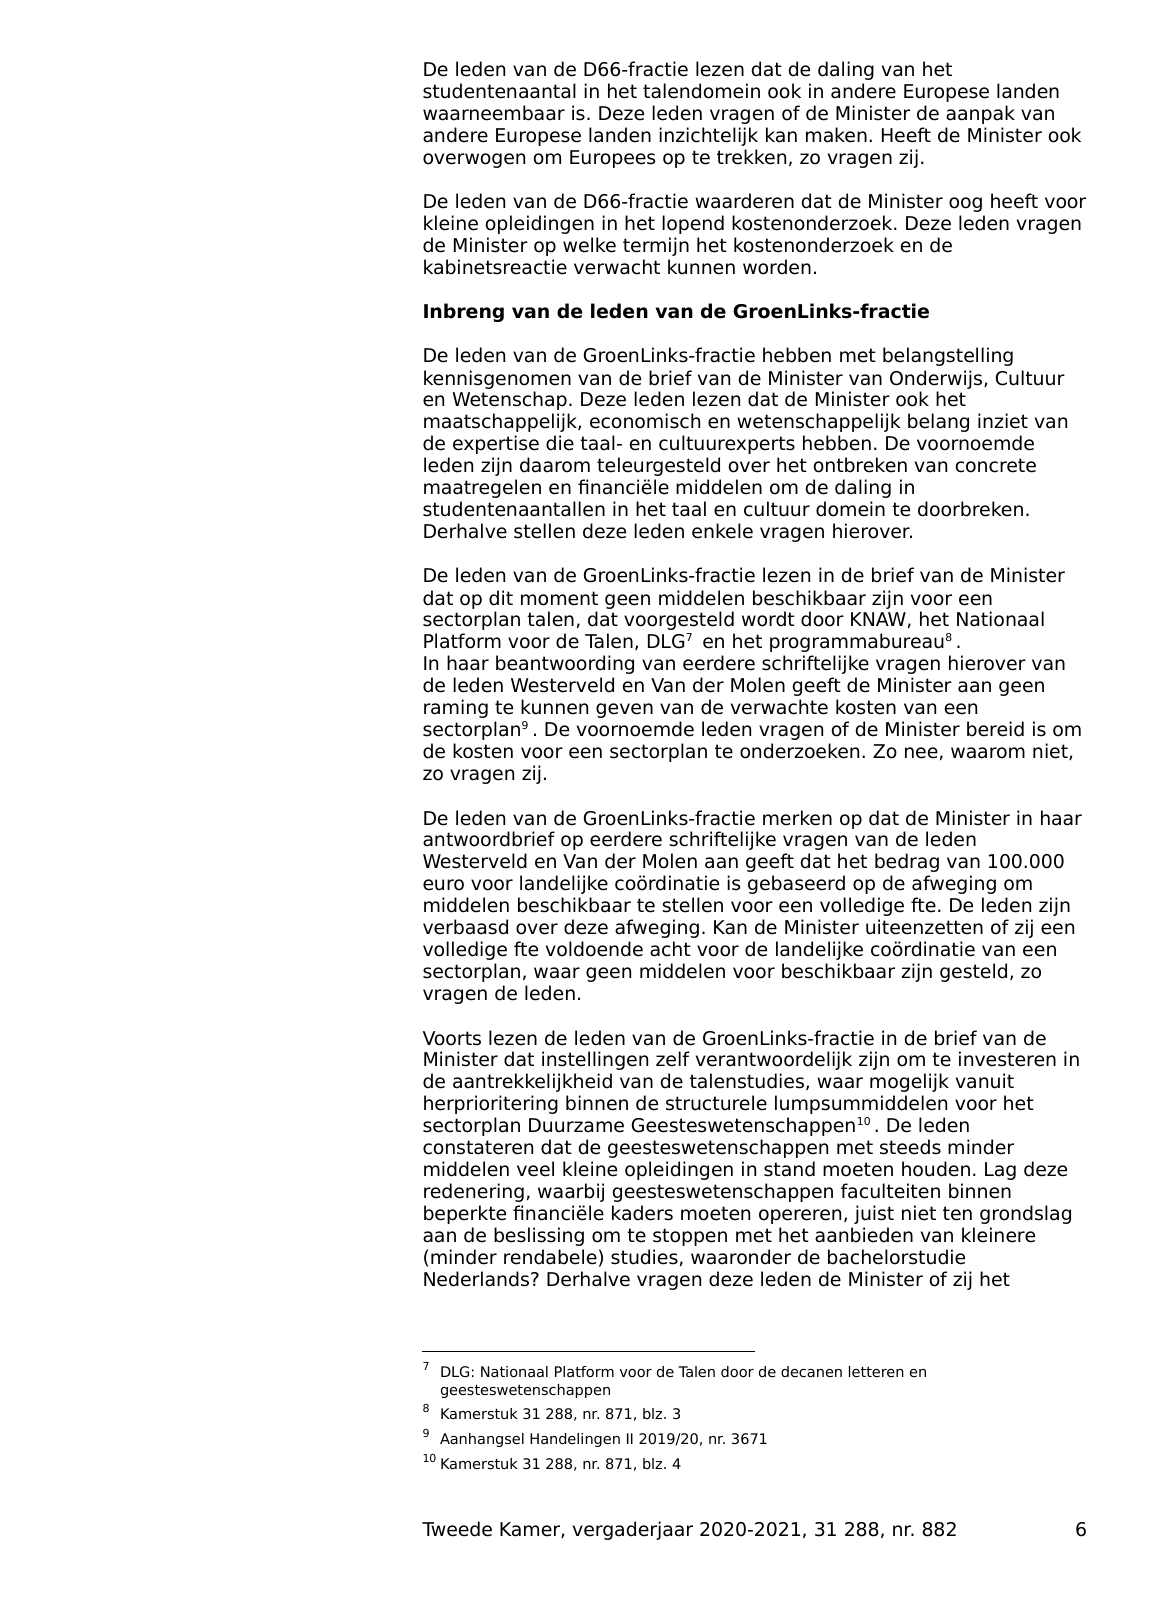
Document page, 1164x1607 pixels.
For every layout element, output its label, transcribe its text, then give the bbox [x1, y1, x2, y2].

text De leden van de GroenLinks-fractie merken op dat de Minister in haar antwoordbrief op eerdere schriftelijke vragen van de leden Westerveld en Van der Molen aan geeft dat het bedrag van 100.000 euro voor landelijke coördinatie is gebaseerd op de afweging om middelen beschikbaar te stellen voor een volledige fte. De leden zijn verbaasd over deze afweging. Kan de Minister uiteenzetten of zij een volledige fte voldoende acht voor de landelijke coördinatie van een sectorplan, waar geen middelen voor beschikbaar zijn gesteld, zo vragen de leden. [422, 807, 1087, 1005]
text De leden van de D66-fractie waarderen dat de Minister oog heeft voor kleine opleidingen in het lopend kostenonderzoek. Deze leden vragen de Minister op welke termijn het kostenonderzoek en de kabinetsreactie verwacht kunnen worden. [422, 191, 1087, 279]
text Kamerstuk 31 288, nr. 871, blz. 3 [422, 1402, 1087, 1424]
text DLG: Nationaal Platform voor de Talen door de decanen letteren en geesteswetenschappen [422, 1360, 1087, 1399]
text Kamerstuk 31 288, nr. 871, blz. 4 [422, 1452, 1087, 1474]
text Aanhangsel Handelingen II 2019/20, nr. 3671 [422, 1427, 1087, 1449]
subtitle Inbreng van de leden van de GroenLinks-fractie [422, 301, 1087, 323]
text De leden van de GroenLinks-fractie lezen in de brief van de Minister dat op dit moment geen middelen beschikbaar zijn voor een sectorplan talen, dat voorgesteld wordt door KNAW, het Nationaal Platform voor de Talen, DLG en het programmabureau. [422, 565, 1087, 653]
text Voorts lezen de leden van de GroenLinks-fractie in de brief van de Minister dat instellingen zelf verantwoordelijk zijn om te investeren in de aantrekkelijkheid van de talenstudies, waar mogelijk vanuit herprioritering binnen de structurele lumpsummiddelen voor het sectorplan Duurzame Geesteswetenschappen. De leden constateren dat de geesteswetenschappen met steeds minder middelen veel kleine opleidingen in stand moeten houden. Lag deze redenering, waarbij geesteswetenschappen faculteiten binnen beperkte financiële kaders moeten opereren, juist niet ten grondslag aan de beslissing om te stoppen met het aanbieden van kleinere (minder rendabele) studies, waaronder de bachelorstudie Nederlands? Derhalve vragen deze leden de Minister of zij het [422, 1027, 1087, 1291]
text De leden van de GroenLinks-fractie hebben met belangstelling kennisgenomen van de brief van de Minister van Onderwijs, Cultuur en Wetenschap. Deze leden lezen dat de Minister ook het maatschappelijk, economisch en wetenschappelijk belang inziet van de expertise die taal- en cultuurexperts hebben. De voornoemde leden zijn daarom teleurgesteld over het ontbreken van concrete maatregelen en financiële middelen om de daling in studentenaantallen in het taal en cultuur domein te doorbreken. Derhalve stellen deze leden enkele vragen hierover. [422, 345, 1087, 543]
text In haar beantwoording van eerdere schriftelijke vragen hierover van de leden Westerveld en Van der Molen geeft de Minister aan geen raming te kunnen geven van de verwachte kosten van een sectorplan. De voornoemde leden vragen of de Minister bereid is om de kosten voor een sectorplan te onderzoeken. Zo nee, waarom niet, zo vragen zij. [422, 653, 1087, 785]
text De leden van de D66-fractie lezen dat de daling van het studentenaantal in het talendomein ook in andere Europese landen waarneembaar is. Deze leden vragen of de Minister de aanpak van andere Europese landen inzichtelijk kan maken. Heeft de Minister ook overwogen om Europees op te trekken, zo vragen zij. [422, 59, 1087, 169]
